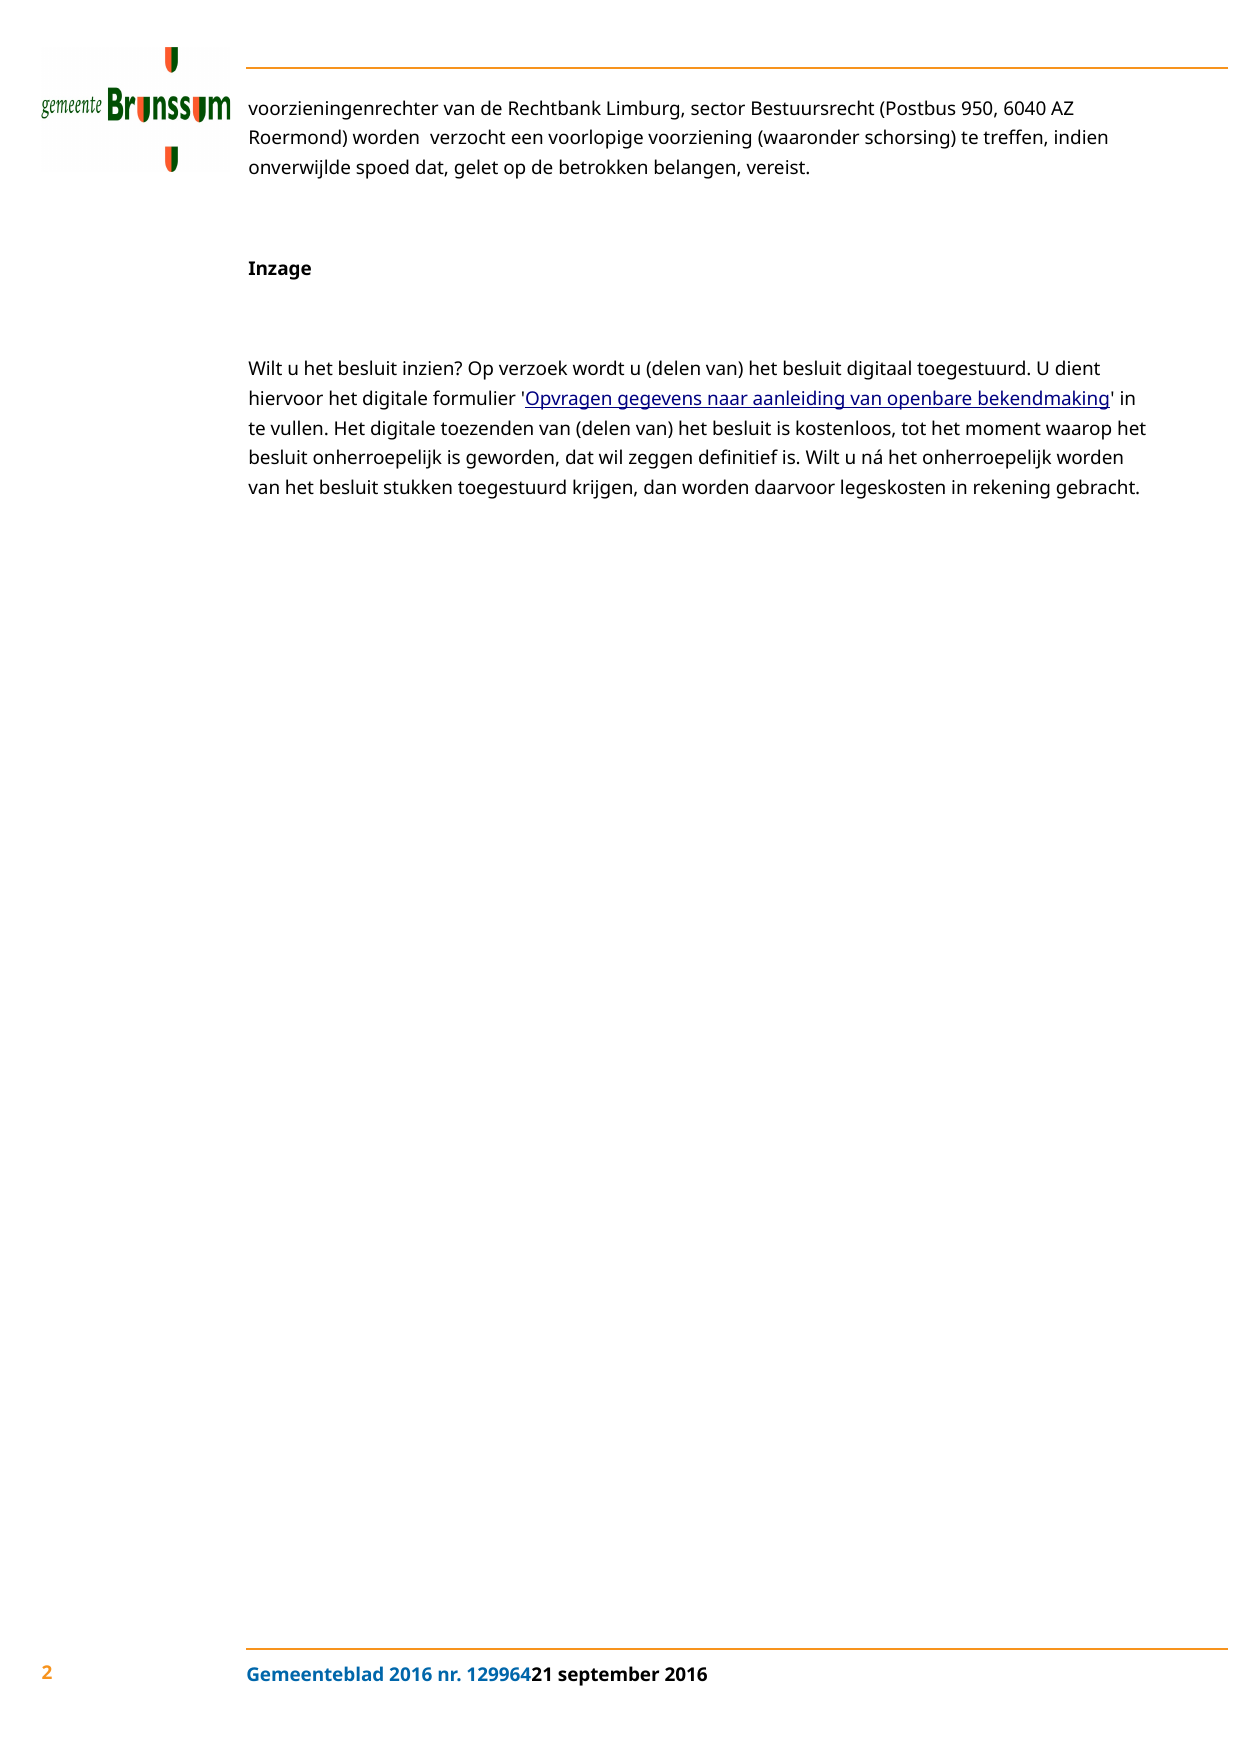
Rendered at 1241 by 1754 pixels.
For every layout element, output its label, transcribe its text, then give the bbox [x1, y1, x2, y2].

picture [41, 47, 231, 172]
text Inzage [248, 255, 1152, 281]
text Wilt u het besluit inzien? Op verzoek wordt u (delen van) het besluit digitaal toegestuurd. U dient hiervoor het digitale formulier 'Opvragen gegevens naar aanleiding van openbare bekendmaking' in te vullen. Het digitale toezenden van (delen van) het besluit is kostenloos, tot het moment waarop het besluit onherroepelijk is geworden, dat wil zeggen definitief is. Wilt u ná het onherroepelijk worden van het besluit stukken toegestuurd krijgen, dan worden daarvoor legeskosten in rekening gebracht. [248, 356, 1152, 500]
text voorzieningenrechter van de Rechtbank Limburg, sector Bestuursrecht (Postbus 950, 6040 AZ Roermond) worden verzocht een voorlopige voorziening (waaronder schorsing) te treffen, indien onverwijlde spoed dat, gelet op de betrokken belangen, vereist. [248, 95, 1152, 180]
